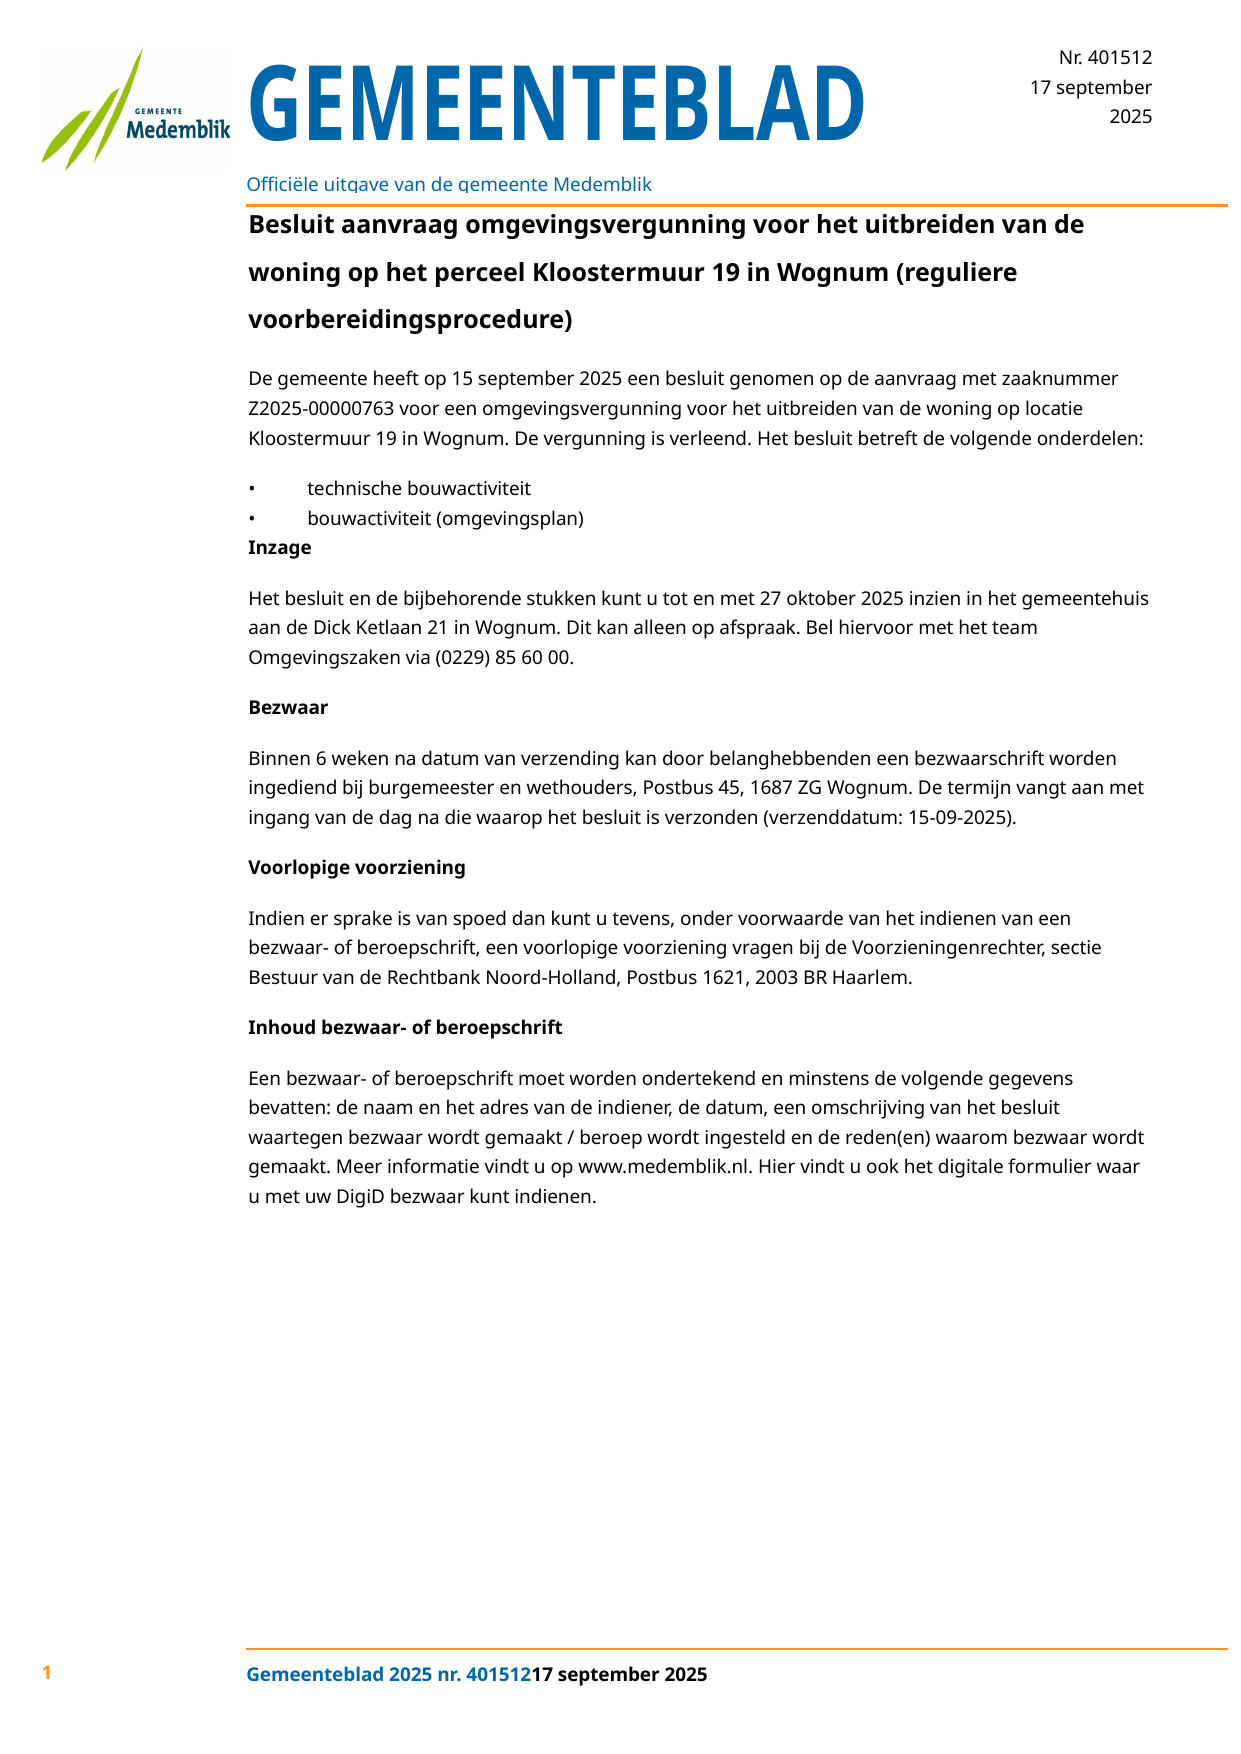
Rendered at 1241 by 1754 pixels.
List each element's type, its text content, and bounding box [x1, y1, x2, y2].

text Inzage [248, 534, 1152, 560]
picture [41, 47, 231, 172]
text Indien er sprake is van spoed dan kunt u tevens, onder voorwaarde van het indienen van een bezwaar- of beroepschrift, een voorlopige voorziening vragen bij de Voorzieningenrechter, sectie Bestuur van de Rechtbank Noord-Holland, Postbus 1621, 2003 BR Haarlem. [248, 905, 1152, 989]
text Besluit aanvraag omgevingsvergunning voor het uitbreiden van de woning op het perceel Kloostermuur 19 in Wognum (reguliere voorbereidingsprocedure) [248, 207, 1152, 336]
text Een bezwaar- of beroepschrift moet worden ondertekend en minstens de volgende gegevens bevatten: de naam en het adres van de indiener, de datum, een omschrijving van het besluit waartegen bezwaar wordt gemaakt / beroep wordt ingesteld en de reden(en) waarom bezwaar wordt gemaakt. Meer informatie vindt u op www.medemblik.nl. Hier vindt u ook het digitale formulier waar u met uw DigiD bezwaar kunt indienen. [248, 1065, 1152, 1209]
text Inhoud bezwaar- of beroepschrift [248, 1014, 1152, 1040]
text Bezwaar [248, 694, 1152, 720]
text De gemeente heeft op 15 september 2025 een besluit genomen op de aanvraag met zaaknummer Z2025-00000763 voor een omgevingsvergunning voor het uitbreiden van de woning op locatie Kloostermuur 19 in Wognum. De vergunning is verleend. Het besluit betreft de volgende onderdelen: [248, 366, 1152, 450]
list bouwactiviteit (omgevingsplan) [248, 505, 1152, 530]
list technische bouwactiviteit [248, 475, 1152, 501]
text Het besluit en de bijbehorende stukken kunt u tot en met 27 oktober 2025 inzien in het gemeentehuis aan de Dick Ketlaan 21 in Wognum. Dit kan alleen op afspraak. Bel hiervoor met het team Omgevingszaken via (0229) 85 60 00. [248, 585, 1152, 669]
text Binnen 6 weken na datum van verzending kan door belanghebbenden een bezwaarschrift worden ingediend bij burgemeester en wethouders, Postbus 45, 1687 ZG Wognum. De termijn vangt aan met ingang van de dag na die waarop het besluit is verzonden (verzenddatum: 15-09-2025). [248, 745, 1152, 829]
text Voorlopige voorziening [248, 854, 1152, 880]
